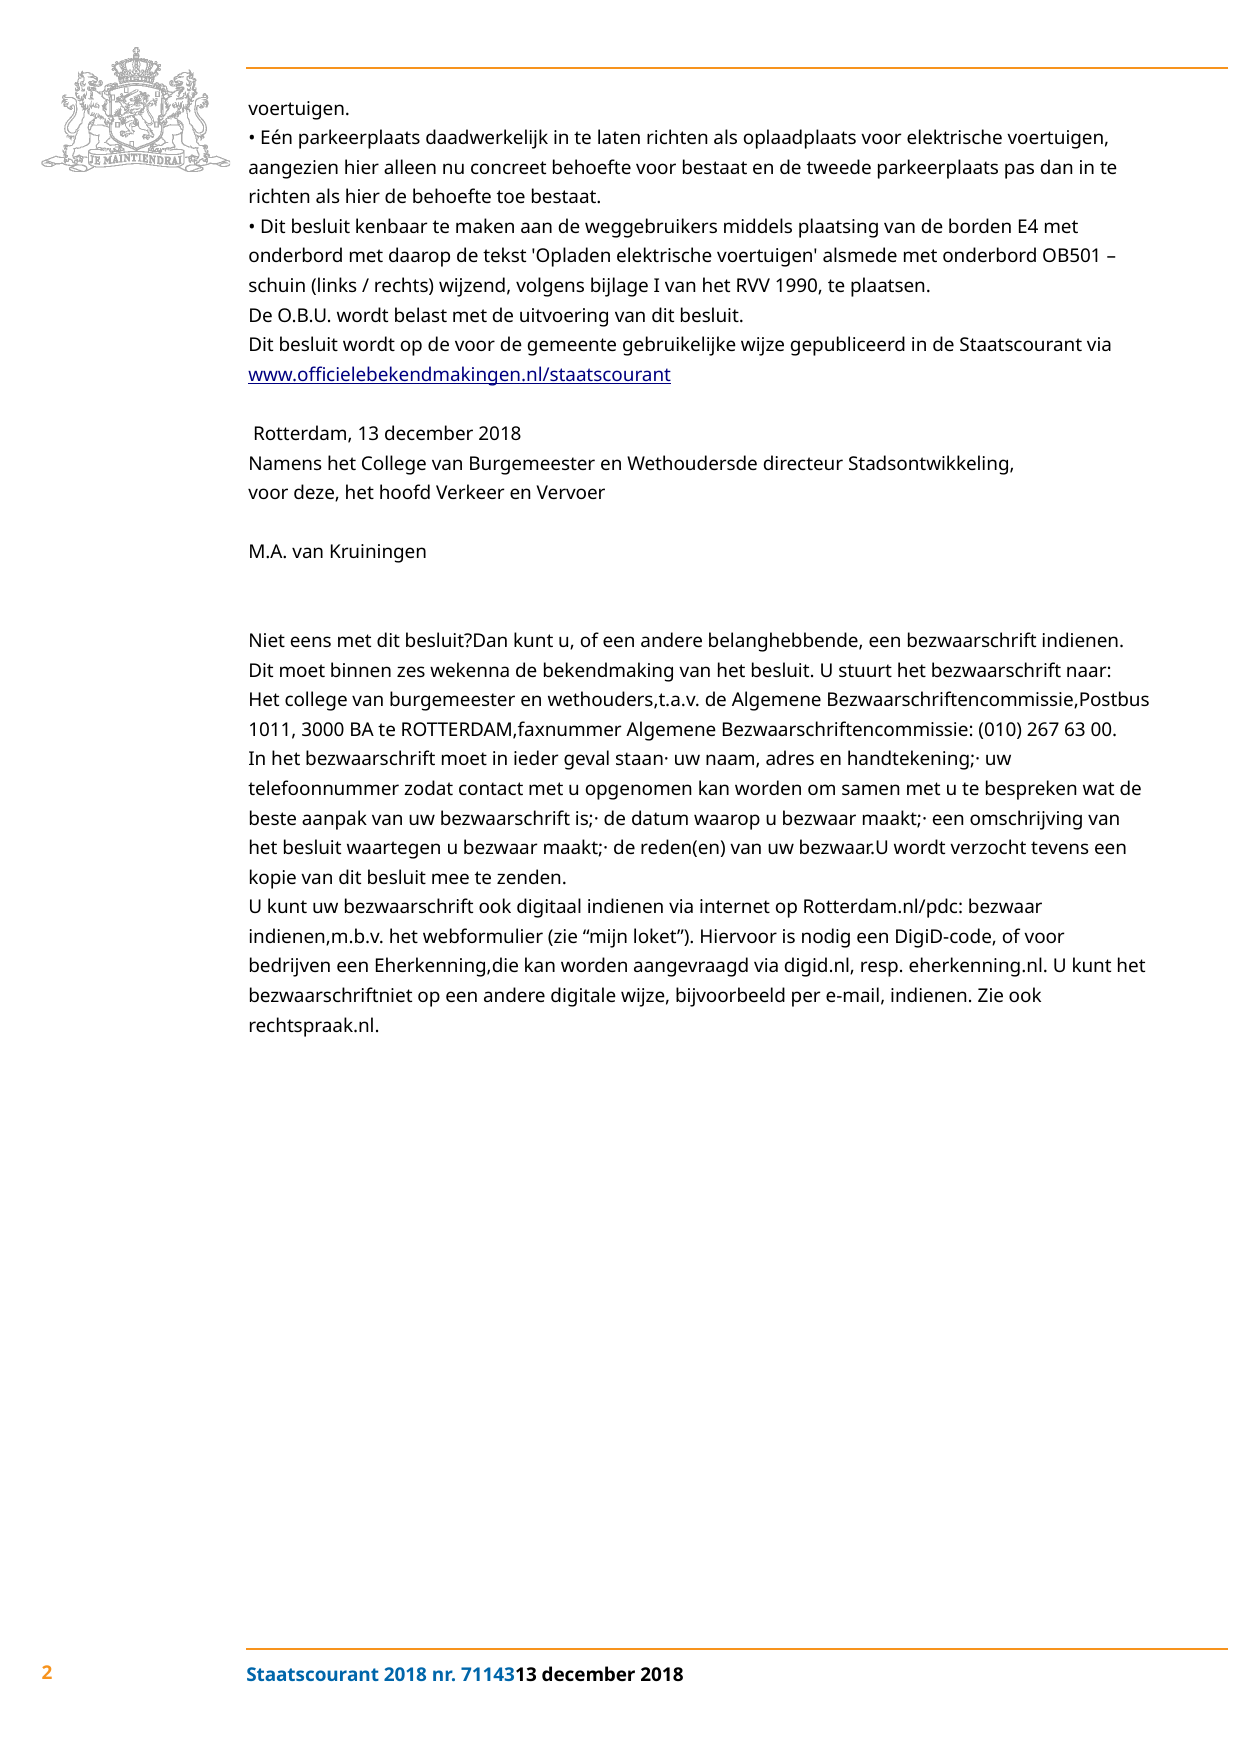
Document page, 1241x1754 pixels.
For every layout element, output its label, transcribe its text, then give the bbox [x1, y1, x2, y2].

text Het college van burgemeester en wethouders,t.a.v. de Algemene Bezwaarschriftencommissie,Postbus 1011, 3000 BA te ROTTERDAM,faxnummer Algemene Bezwaarschriftencommissie: (010) 267 63 00. [248, 686, 1152, 742]
text U kunt uw bezwaarschrift ook digitaal indienen via internet op Rotterdam.nl/pdc: bezwaar indienen,m.b.v. het webformulier (zie “mijn loket”). Hiervoor is nodig een DigiD-code, of voor bedrijven een Eherkenning,die kan worden aangevraagd via digid.nl, resp. eherkenning.nl. U kunt het bezwaarschriftniet op een andere digitale wijze, bijvoorbeeld per e-mail, indienen. Zie ook rechtspraak.nl. [248, 893, 1152, 1038]
text M.A. van Kruiningen [248, 538, 1152, 564]
text Niet eens met dit besluit?Dan kunt u, of een andere belanghebbende, een bezwaarschrift indienen. Dit moet binnen zes wekenna de bekendmaking van het besluit. U stuurt het bezwaarschrift naar: [248, 627, 1152, 683]
text voertuigen. [248, 95, 1152, 121]
text voor deze, het hoofd Verkeer en Vervoer [248, 479, 1152, 505]
text • Dit besluit kenbaar te maken aan de weggebruikers middels plaatsing van de borden E4 met onderbord met daarop de tekst 'Opladen elektrische voertuigen' alsmede met onderbord OB501 –schuin (links / rechts) wijzend, volgens bijlage I van het RVV 1990, te plaatsen. [248, 213, 1152, 298]
text • Eén parkeerplaats daadwerkelijk in te laten richten als oplaadplaats voor elektrische voertuigen, aangezien hier alleen nu concreet behoefte voor bestaat en de tweede parkeerplaats pas dan in te richten als hier de behoefte toe bestaat. [248, 124, 1152, 209]
text Namens het College van Burgemeester en Wethoudersde directeur Stadsontwikkeling, [248, 450, 1152, 476]
text Dit besluit wordt op de voor de gemeente gebruikelijke wijze gepubliceerd in de Staatscourant via www.officielebekendmakingen.nl/staatscourant [248, 331, 1152, 387]
text In het bezwaarschrift moet in ieder geval staan· uw naam, adres en handtekening;· uw telefoonnummer zodat contact met u opgenomen kan worden om samen met u te bespreken wat de beste aanpak van uw bezwaarschrift is;· de datum waarop u bezwaar maakt;· een omschrijving van het besluit waartegen u bezwaar maakt;· de reden(en) van uw bezwaar.U wordt verzocht tevens een kopie van dit besluit mee te zenden. [248, 746, 1152, 890]
text De O.B.U. wordt belast met de uitvoering van dit besluit. [248, 302, 1152, 328]
text Rotterdam, 13 december 2018 [248, 420, 1152, 446]
picture [41, 47, 231, 172]
